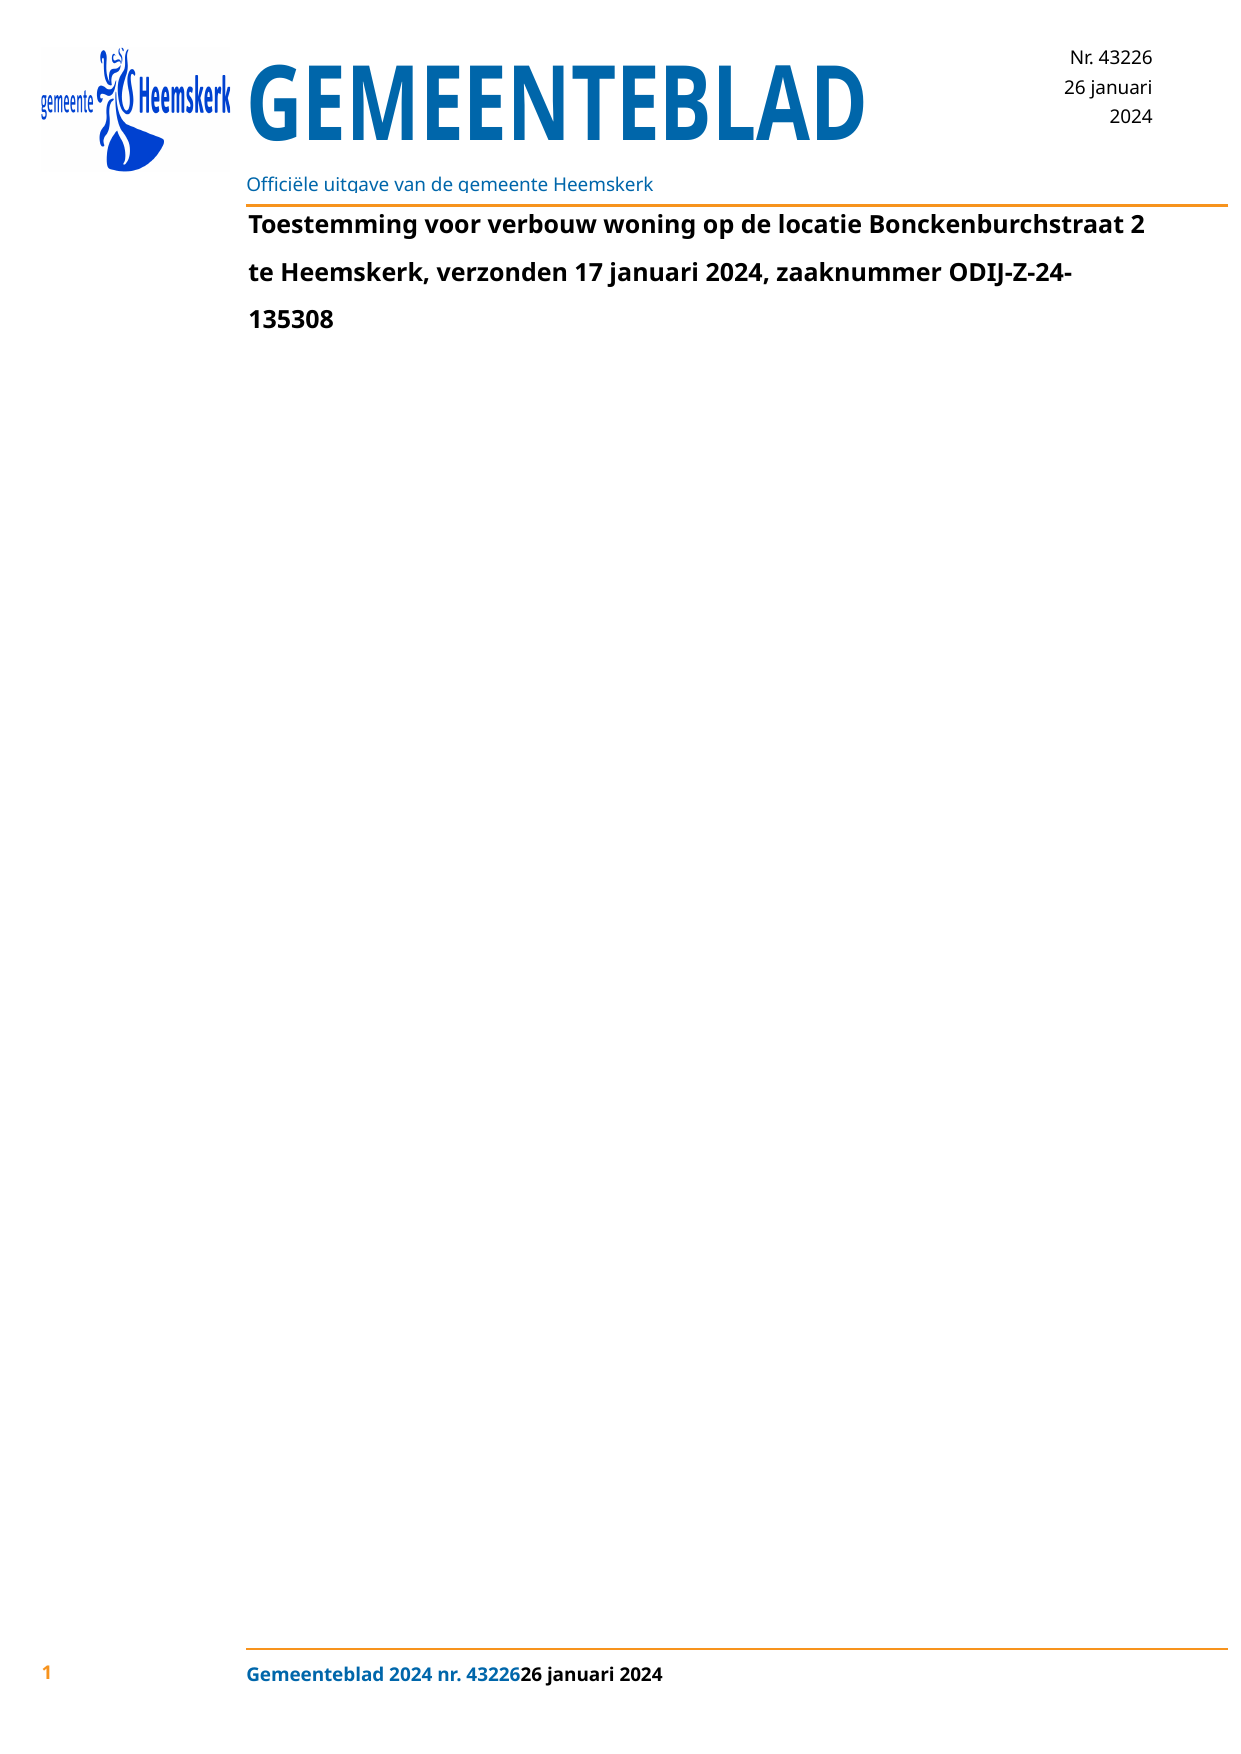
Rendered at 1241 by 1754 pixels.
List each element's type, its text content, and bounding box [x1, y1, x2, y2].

picture [41, 47, 231, 172]
text Toestemming voor verbouw woning op de locatie Bonckenburchstraat 2 te Heemskerk, verzonden 17 januari 2024, zaaknummer ODIJ-Z-24-135308 [248, 207, 1152, 336]
